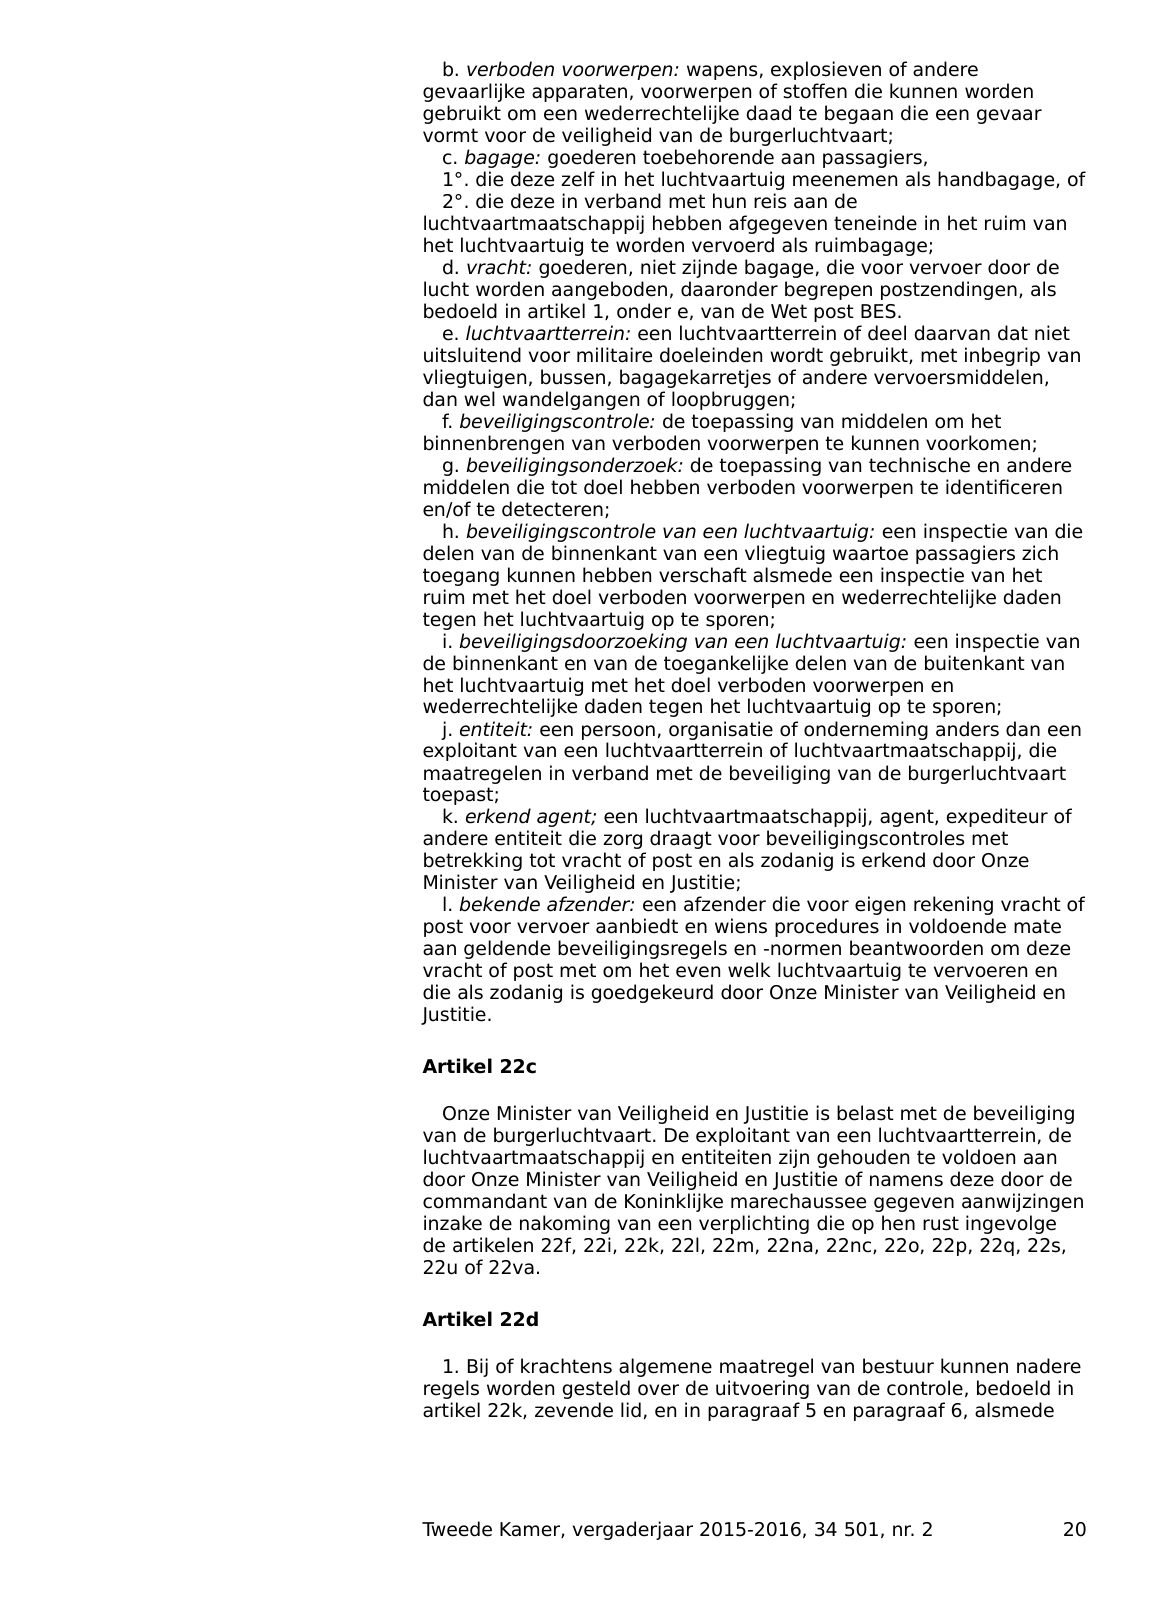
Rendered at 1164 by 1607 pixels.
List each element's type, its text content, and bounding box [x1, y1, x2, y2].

text k. erkend agent; een luchtvaartmaatschappij, agent, expediteur of andere entiteit die zorg draagt voor beveiligingscontroles met betrekking tot vracht of post en als zodanig is erkend door Onze Minister van Veiligheid en Justitie; [422, 806, 1087, 894]
text Onze Minister van Veiligheid en Justitie is belast met de beveiliging van de burgerluchtvaart. De exploitant van een luchtvaartterrein, de luchtvaartmaatschappij en entiteiten zijn gehouden te voldoen aan door Onze Minister van Veiligheid en Justitie of namens deze door de commandant van de Koninklijke marechaussee gegeven aanwijzingen inzake de nakoming van een verplichting die op hen rust ingevolge de artikelen 22f, 22i, 22k, 22l, 22m, 22na, 22nc, 22o, 22p, 22q, 22s, 22u of 22va. [422, 1103, 1087, 1279]
text g. beveiligingsonderzoek: de toepassing van technische en andere middelen die tot doel hebben verboden voorwerpen te identificeren en/of te detecteren; [422, 455, 1087, 521]
text j. entiteit: een persoon, organisatie of onderneming anders dan een exploitant van een luchtvaartterrein of luchtvaartmaatschappij, die maatregelen in verband met de beveiliging van de burgerluchtvaart toepast; [422, 718, 1087, 806]
text e. luchtvaartterrein: een luchtvaartterrein of deel daarvan dat niet uitsluitend voor militaire doeleinden wordt gebruikt, met inbegrip van vliegtuigen, bussen, bagagekarretjes of andere vervoersmiddelen, dan wel wandelgangen of loopbruggen; [422, 323, 1087, 411]
text 2°. die deze in verband met hun reis aan de luchtvaartmaatschappij hebben afgegeven teneinde in het ruim van het luchtvaartuig te worden vervoerd als ruimbagage; [422, 191, 1087, 257]
subtitle Artikel 22c [422, 1056, 1087, 1078]
text f. beveiligingscontrole: de toepassing van middelen om het binnenbrengen van verboden voorwerpen te kunnen voorkomen; [422, 411, 1087, 455]
text l. bekende afzender: een afzender die voor eigen rekening vracht of post voor vervoer aanbiedt en wiens procedures in voldoende mate aan geldende beveiligingsregels en -normen beantwoorden om deze vracht of post met om het even welk luchtvaartuig te vervoeren en die als zodanig is goedgekeurd door Onze Minister van Veiligheid en Justitie. [422, 894, 1087, 1026]
text 1°. die deze zelf in het luchtvaartuig meenemen als handbagage, of [422, 169, 1087, 191]
text i. beveiligingsdoorzoeking van een luchtvaartuig: een inspectie van de binnenkant en van de toegankelijke delen van de buitenkant van het luchtvaartuig met het doel verboden voorwerpen en wederrechtelijke daden tegen het luchtvaartuig op te sporen; [422, 631, 1087, 718]
text d. vracht: goederen, niet zijnde bagage, die voor vervoer door de lucht worden aangeboden, daaronder begrepen postzendingen, als bedoeld in artikel 1, onder e, van de Wet post BES. [422, 257, 1087, 323]
text h. beveiligingscontrole van een luchtvaartuig: een inspectie van die delen van de binnenkant van een vliegtuig waartoe passagiers zich toegang kunnen hebben verschaft alsmede een inspectie van het ruim met het doel verboden voorwerpen en wederrechtelijke daden tegen het luchtvaartuig op te sporen; [422, 521, 1087, 631]
subtitle Artikel 22d [422, 1309, 1087, 1331]
text c. bagage: goederen toebehorende aan passagiers, [422, 147, 1087, 169]
text 1. Bij of krachtens algemene maatregel van bestuur kunnen nadere regels worden gesteld over de uitvoering van de controle, bedoeld in artikel 22k, zevende lid, en in paragraaf 5 en paragraaf 6, alsmede [422, 1356, 1087, 1422]
text b. verboden voorwerpen: wapens, explosieven of andere gevaarlijke apparaten, voorwerpen of stoffen die kunnen worden gebruikt om een wederrechtelijke daad te begaan die een gevaar vormt voor de veiligheid van de burgerluchtvaart; [422, 59, 1087, 147]
